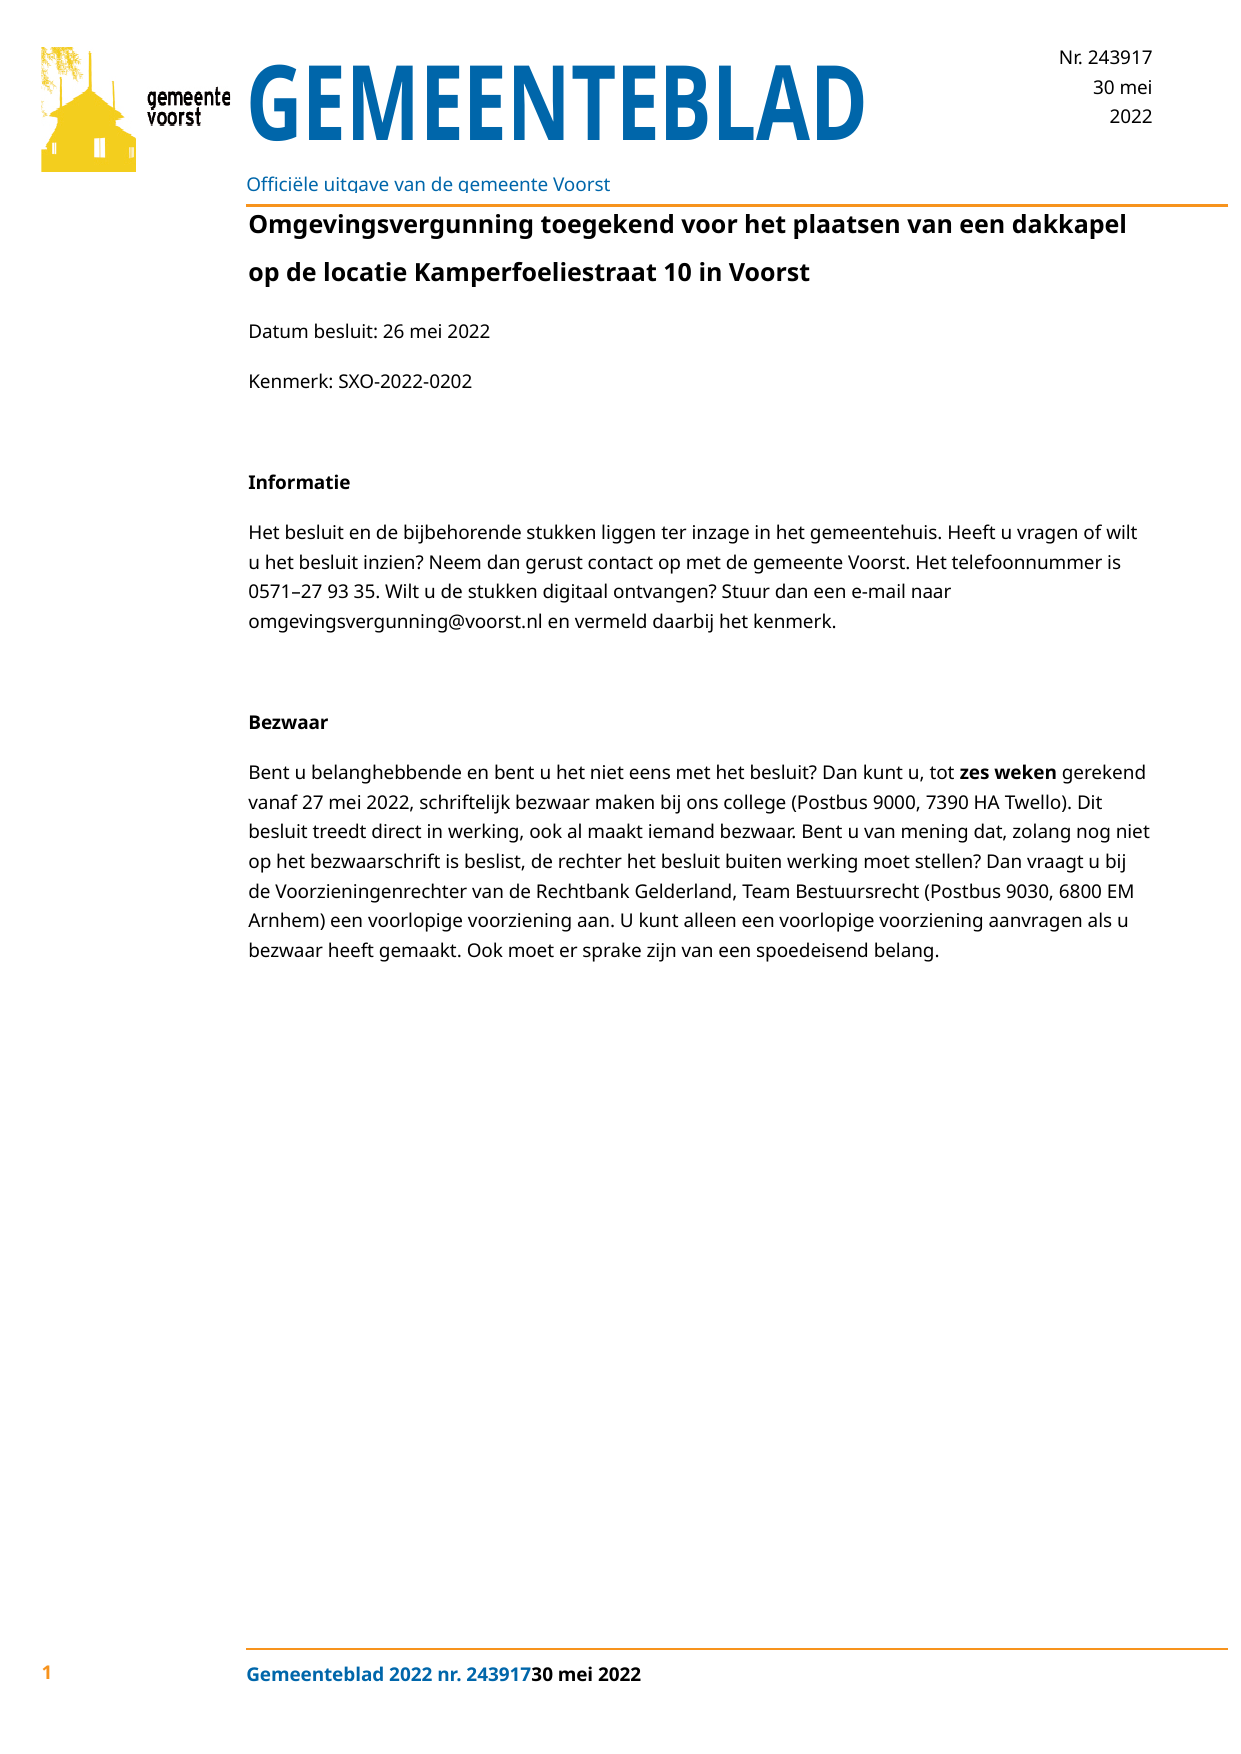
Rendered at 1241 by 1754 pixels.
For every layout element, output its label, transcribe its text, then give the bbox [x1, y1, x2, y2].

text Bent u belanghebbende en bent u het niet eens met het besluit? Dan kunt u, tot zes weken gerekend vanaf 27 mei 2022, schriftelijk bezwaar maken bij ons college (Postbus 9000, 7390 HA Twello). Dit besluit treedt direct in werking, ook al maakt iemand bezwaar. Bent u van mening dat, zolang nog niet op het bezwaarschrift is beslist, de rechter het besluit buiten werking moet stellen? Dan vraagt u bij de Voorzieningenrechter van de Rechtbank Gelderland, Team Bestuursrecht (Postbus 9030, 6800 EM Arnhem) een voorlopige voorziening aan. U kunt alleen een voorlopige voorziening aanvragen als u bezwaar heeft gemaakt. Ook moet er sprake zijn van een spoedeisend belang. [248, 759, 1152, 963]
text Het besluit en de bijbehorende stukken liggen ter inzage in het gemeentehuis. Heeft u vragen of wilt u het besluit inzien? Neem dan gerust contact op met de gemeente Voorst. Het telefoonnummer is 0571–27 93 35. Wilt u de stukken digitaal ontvangen? Stuur dan een e-mail naar omgevingsvergunning@voorst.nl en vermeld daarbij het kenmerk. [248, 519, 1152, 634]
text Bezwaar [248, 709, 1152, 735]
text Kenmerk: SXO-2022-0202 [248, 368, 1152, 394]
text Omgevingsvergunning toegekend voor het plaatsen van een dakkapel op de locatie Kamperfoeliestraat 10 in Voorst [248, 207, 1152, 288]
text Informatie [248, 469, 1152, 495]
picture [41, 47, 231, 172]
text Datum besluit: 26 mei 2022 [248, 318, 1152, 344]
